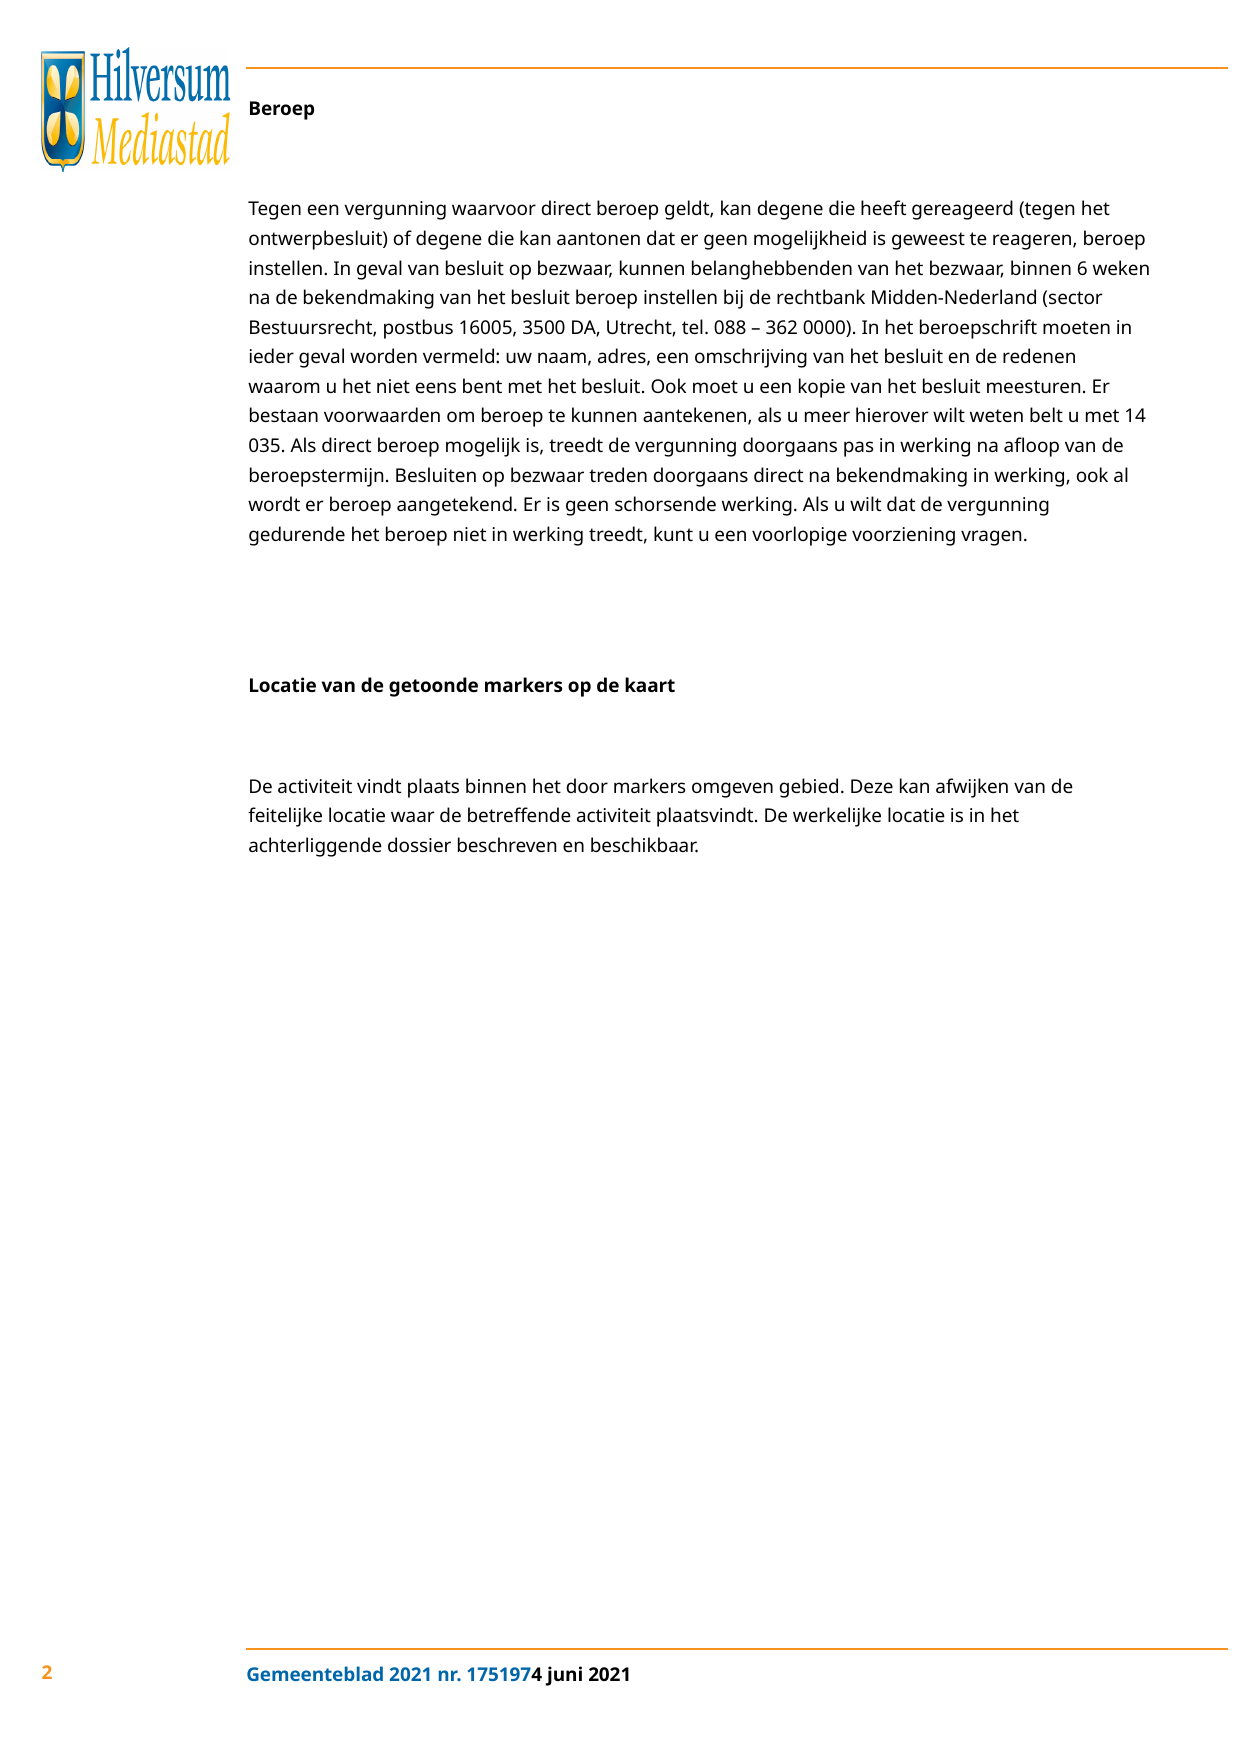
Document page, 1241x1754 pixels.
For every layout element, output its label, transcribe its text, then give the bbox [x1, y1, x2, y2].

text Beroep [248, 95, 1152, 121]
text Locatie van de getoonde markers op de kaart [248, 672, 1152, 698]
text Tegen een vergunning waarvoor direct beroep geldt, kan degene die heeft gereageerd (tegen het ontwerpbesluit) of degene die kan aantonen dat er geen mogelijkheid is geweest te reageren, beroep instellen. In geval van besluit op bezwaar, kunnen belanghebbenden van het bezwaar, binnen 6 weken na de bekendmaking van het besluit beroep instellen bij de rechtbank Midden-Nederland (sector Bestuursrecht, postbus 16005, 3500 DA, Utrecht, tel. 088 – 362 0000). In het beroepschrift moeten in ieder geval worden vermeld: uw naam, adres, een omschrijving van het besluit en de redenen waarom u het niet eens bent met het besluit. Ook moet u een kopie van het besluit meesturen. Er bestaan voorwaarden om beroep te kunnen aantekenen, als u meer hierover wilt weten belt u met 14 035. Als direct beroep mogelijk is, treedt de vergunning doorgaans pas in werking na afloop van de beroepstermijn. Besluiten op bezwaar treden doorgaans direct na bekendmaking in werking, ook al wordt er beroep aangetekend. Er is geen schorsende werking. Als u wilt dat de vergunning gedurende het beroep niet in werking treedt, kunt u een voorlopige voorziening vragen. [248, 196, 1152, 547]
picture [41, 47, 231, 172]
text De activiteit vindt plaats binnen het door markers omgeven gebied. Deze kan afwijken van de feitelijke locatie waar de betreffende activiteit plaatsvindt. De werkelijke locatie is in het achterliggende dossier beschreven en beschikbaar. [248, 773, 1152, 858]
